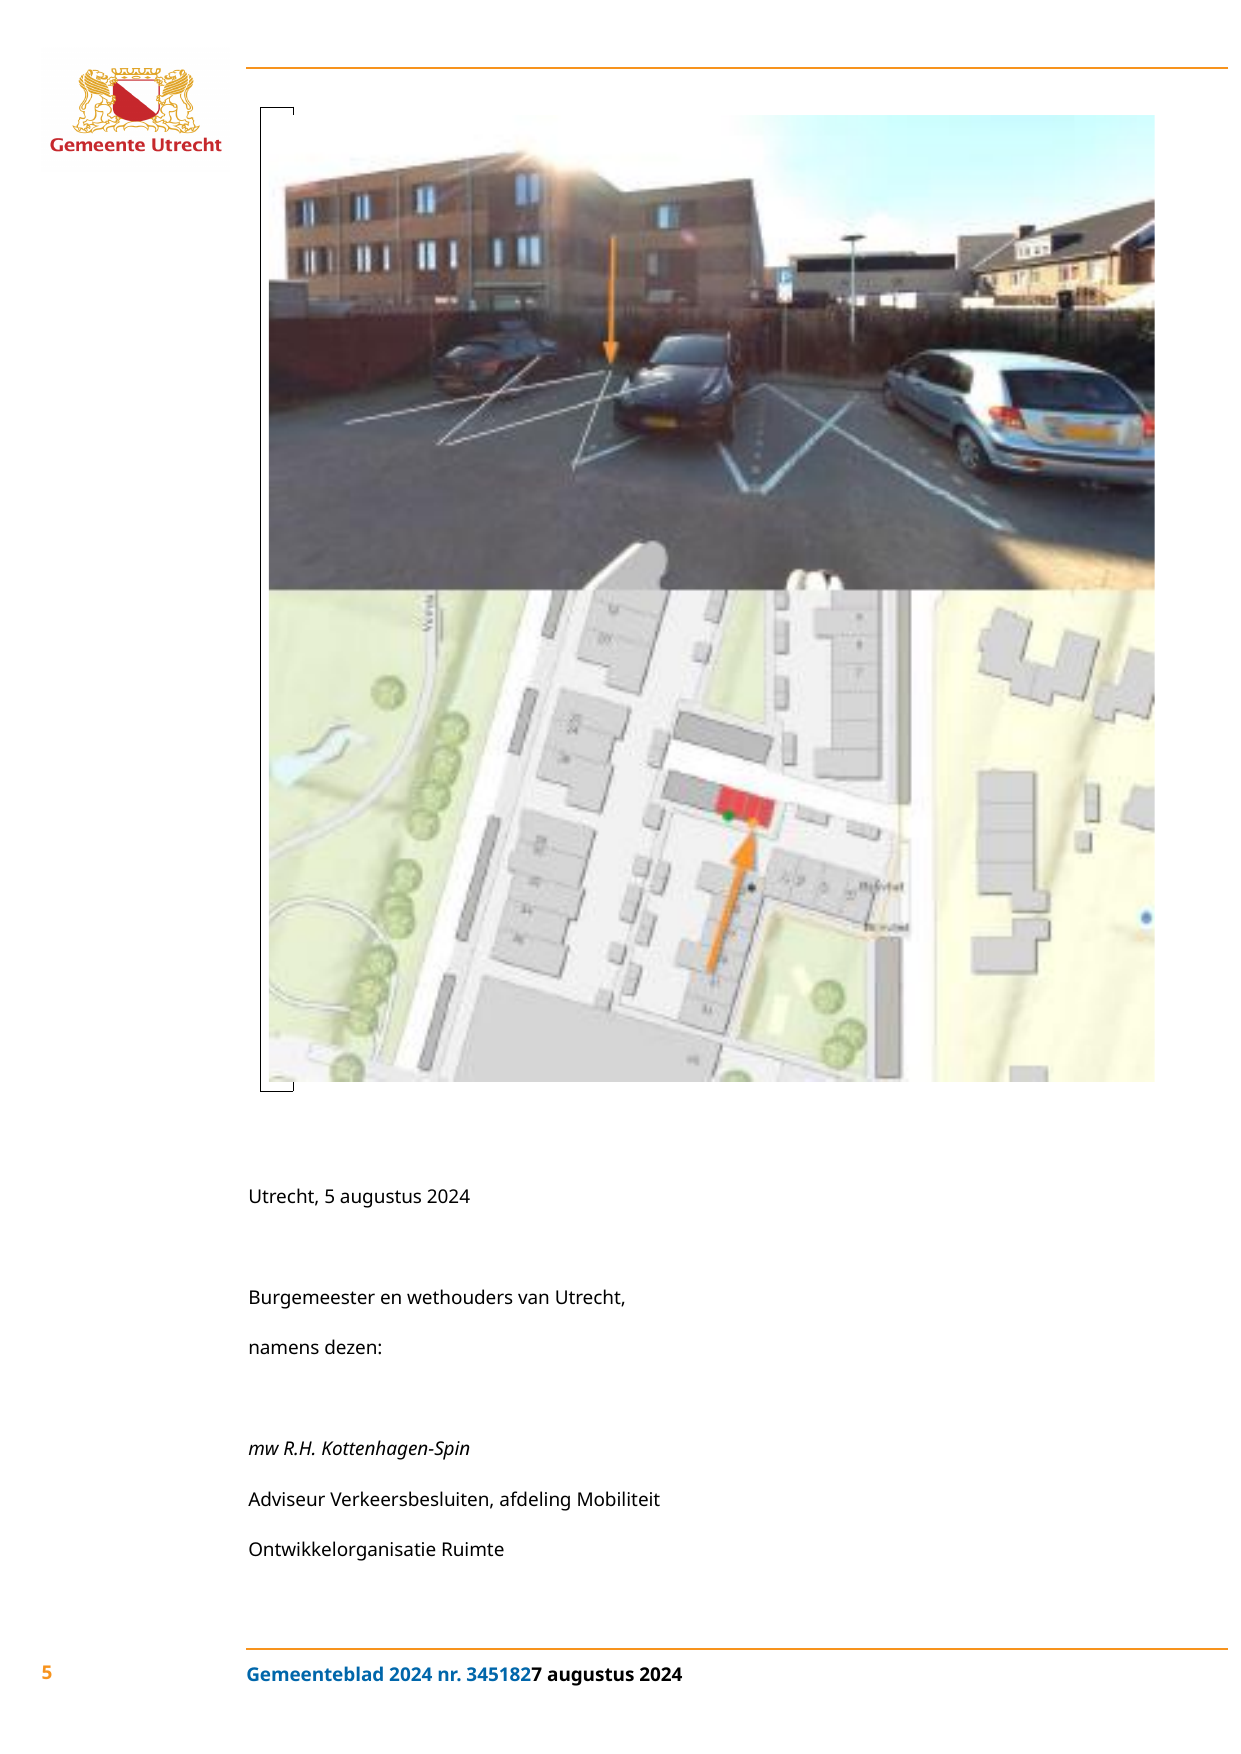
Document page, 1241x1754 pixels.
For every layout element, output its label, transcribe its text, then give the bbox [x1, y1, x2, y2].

picture [268, 115, 1155, 1082]
text Ontwikkelorganisatie Ruimte [248, 1536, 1152, 1562]
text namens dezen: [248, 1334, 1152, 1360]
text Utrecht, 5 augustus 2024 [248, 1183, 1152, 1209]
picture [41, 47, 231, 172]
text Burgemeester en wethouders van Utrecht, [248, 1284, 1152, 1310]
text mw R.H. Kottenhagen-Spin [248, 1435, 1152, 1461]
text Adviseur Verkeersbesluiten, afdeling Mobiliteit [248, 1486, 1152, 1512]
